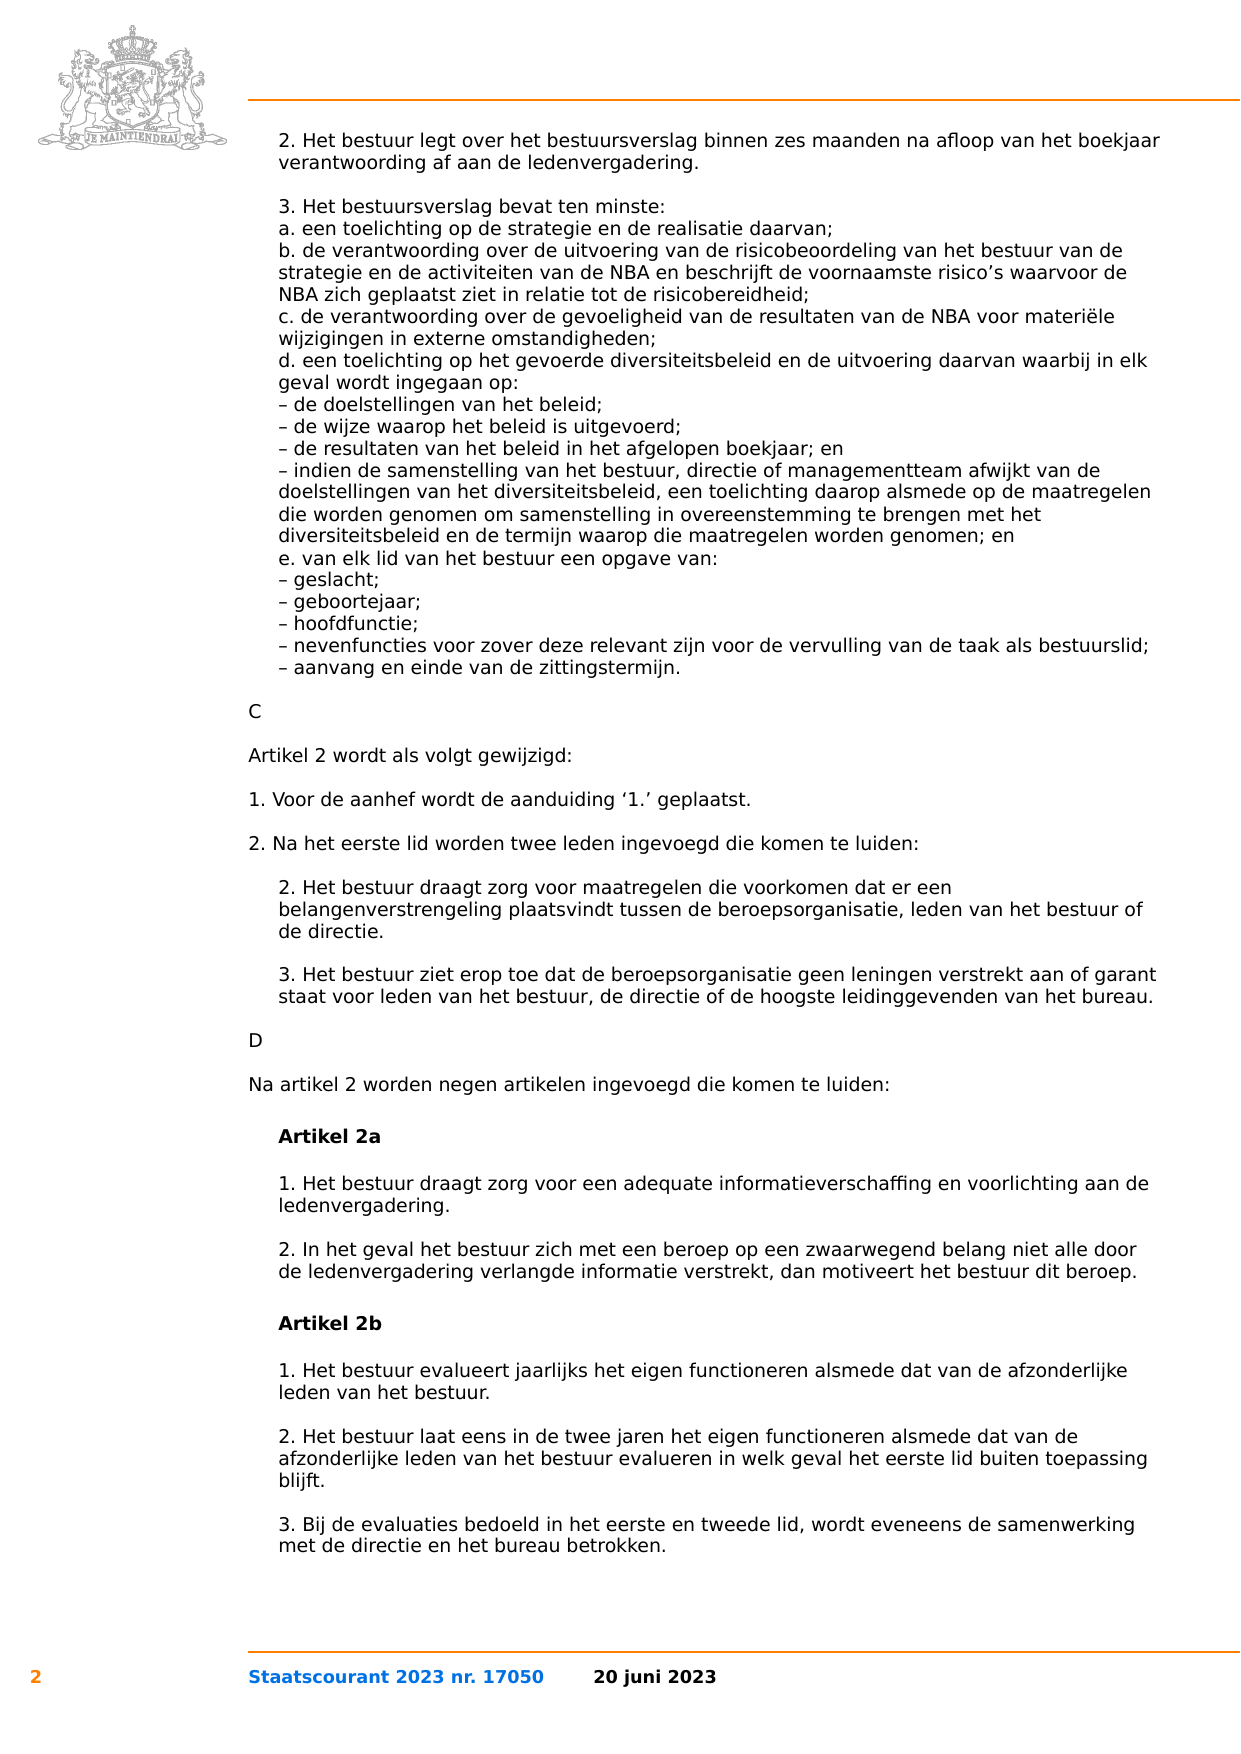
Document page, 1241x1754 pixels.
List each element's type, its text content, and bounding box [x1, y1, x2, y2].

text 3. Bij de evaluaties bedoeld in het eerste en tweede lid, wordt eveneens de samenwerking met de directie en het bureau betrokken. [278, 1513, 1163, 1557]
text 1. Het bestuur draagt zorg voor een adequate informatieverschaffing en voorlichting aan de ledenvergadering. [278, 1173, 1163, 1217]
text D [248, 1030, 1163, 1052]
text – geslacht; [278, 569, 1163, 591]
text e. van elk lid van het bestuur een opgave van: [278, 547, 1163, 569]
text – aanvang en einde van de zittingstermijn. [278, 657, 1163, 679]
text 2. In het geval het bestuur zich met een beroep op een zwaarwegend belang niet alle door de ledenvergadering verlangde informatie verstrekt, dan motiveert het bestuur dit beroep. [278, 1239, 1163, 1283]
text c. de verantwoording over de gevoeligheid van de resultaten van de NBA voor materiële wijzigingen in externe omstandigheden; [278, 306, 1163, 349]
text – hoofdfunctie; [278, 613, 1163, 635]
text a. een toelichting op de strategie en de realisatie daarvan; [278, 218, 1163, 240]
text – indien de samenstelling van het bestuur, directie of managementteam afwijkt van de doelstellingen van het diversiteitsbeleid, een toelichting daarop alsmede op de maatregelen die worden genomen om samenstelling in overeenstemming te brengen met het diversiteitsbeleid en de termijn waarop die maatregelen worden genomen; en [278, 459, 1163, 547]
text C [248, 701, 1163, 723]
text 1. Het bestuur evalueert jaarlijks het eigen functioneren alsmede dat van de afzonderlijke leden van het bestuur. [278, 1360, 1163, 1404]
text d. een toelichting op het gevoerde diversiteitsbeleid en de uitvoering daarvan waarbij in elk geval wordt ingegaan op: [278, 349, 1163, 393]
text – de wijze waarop het beleid is uitgevoerd; [278, 416, 1163, 437]
text Na artikel 2 worden negen artikelen ingevoegd die komen te luiden: [248, 1074, 1163, 1096]
text b. de verantwoording over de uitvoering van de risicobeoordeling van het bestuur van de strategie en de activiteiten van de NBA en beschrijft de voornaamste risico’s waarvoor de NBA zich geplaatst ziet in relatie tot de risicobereidheid; [278, 240, 1163, 306]
text 1. Voor de aanhef wordt de aanduiding ‘1.’ geplaatst. [248, 789, 1163, 811]
text 3. Het bestuur ziet erop toe dat de beroepsorganisatie geen leningen verstrekt aan of garant staat voor leden van het bestuur, de directie of de hoogste leidinggevenden van het bureau. [278, 964, 1163, 1008]
text 3. Het bestuursverslag bevat ten minste: [278, 196, 1163, 218]
picture [38, 25, 227, 150]
text – de resultaten van het beleid in het afgelopen boekjaar; en [278, 437, 1163, 459]
text – geboortejaar; [278, 591, 1163, 613]
subtitle Artikel 2a [278, 1126, 1163, 1148]
text 2. Het bestuur laat eens in de twee jaren het eigen functioneren alsmede dat van de afzonderlijke leden van het bestuur evalueren in welk geval het eerste lid buiten toepassing blijft. [278, 1426, 1163, 1492]
text 2. Het bestuur draagt zorg voor maatregelen die voorkomen dat er een belangenverstrengeling plaatsvindt tussen de beroepsorganisatie, leden van het bestuur of de directie. [278, 877, 1163, 942]
text – de doelstellingen van het beleid; [278, 393, 1163, 416]
text Artikel 2 wordt als volgt gewijzigd: [248, 745, 1163, 767]
text 2. Het bestuur legt over het bestuursverslag binnen zes maanden na afloop van het boekjaar verantwoording af aan de ledenvergadering. [278, 130, 1163, 174]
text 2. Na het eerste lid worden twee leden ingevoegd die komen te luiden: [248, 833, 1163, 855]
subtitle Artikel 2b [278, 1313, 1163, 1335]
text – nevenfuncties voor zover deze relevant zijn voor de vervulling van de taak als bestuurslid; [278, 635, 1163, 657]
